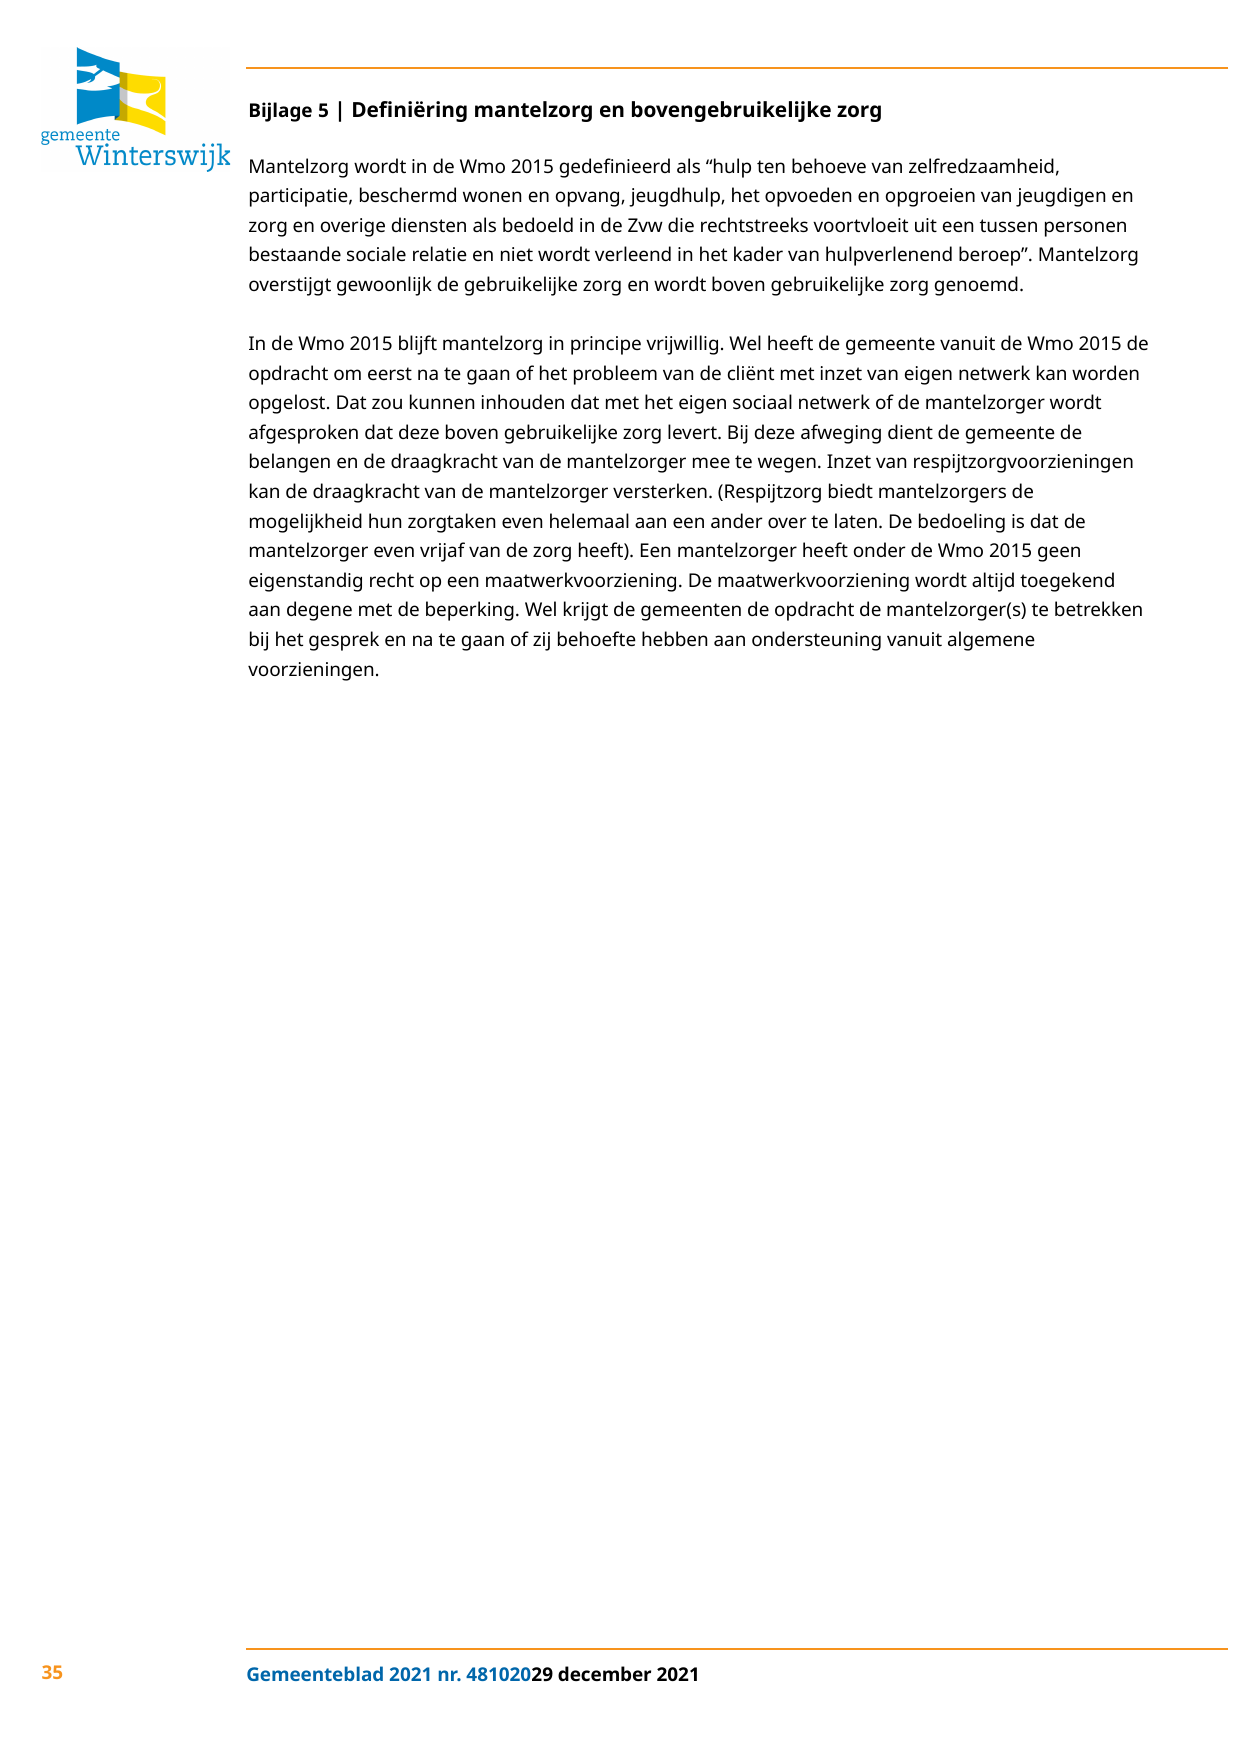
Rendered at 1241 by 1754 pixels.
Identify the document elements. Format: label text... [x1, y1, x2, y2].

text Bijlage 5 | Definiëring mantelzorg en bovengebruikelijke zorg [248, 95, 1152, 123]
text In de Wmo 2015 blijft mantelzorg in principe vrijwillig. Wel heeft de gemeente vanuit de Wmo 2015 de opdracht om eerst na te gaan of het probleem van de cliënt met inzet van eigen netwerk kan worden opgelost. Dat zou kunnen inhouden dat met het eigen sociaal netwerk of de mantelzorger wordt afgesproken dat deze boven gebruikelijke zorg levert. Bij deze afweging dient de gemeente de belangen en de draagkracht van de mantelzorger mee te wegen. Inzet van respijtzorgvoorzieningen kan de draagkracht van de mantelzorger versterken. (Respijtzorg biedt mantelzorgers de mogelijkheid hun zorgtaken even helemaal aan een ander over te laten. De bedoeling is dat de mantelzorger even vrijaf van de zorg heeft). Een mantelzorger heeft onder de Wmo 2015 geen eigenstandig recht op een maatwerkvoorziening. De maatwerkvoorziening wordt altijd toegekend aan degene met de beperking. Wel krijgt de gemeenten de opdracht de mantelzorger(s) te betrekken bij het gesprek en na te gaan of zij behoefte hebben aan ondersteuning vanuit algemene voorzieningen. [248, 330, 1152, 682]
picture [225, 153, 231, 162]
picture [41, 47, 231, 172]
text Mantelzorg wordt in de Wmo 2015 gedefinieerd als “hulp ten behoeve van zelfredzaamheid, participatie, beschermd wonen en opvang, jeugdhulp, het opvoeden en opgroeien van jeugdigen en zorg en overige diensten als bedoeld in de Zvw die rechtstreeks voortvloeit uit een tussen personen bestaande sociale relatie en niet wordt verleend in het kader van hulpverlenend beroep”. Mantelzorg overstijgt gewoonlijk de gebruikelijke zorg en wordt boven gebruikelijke zorg genoemd. [248, 153, 1152, 297]
